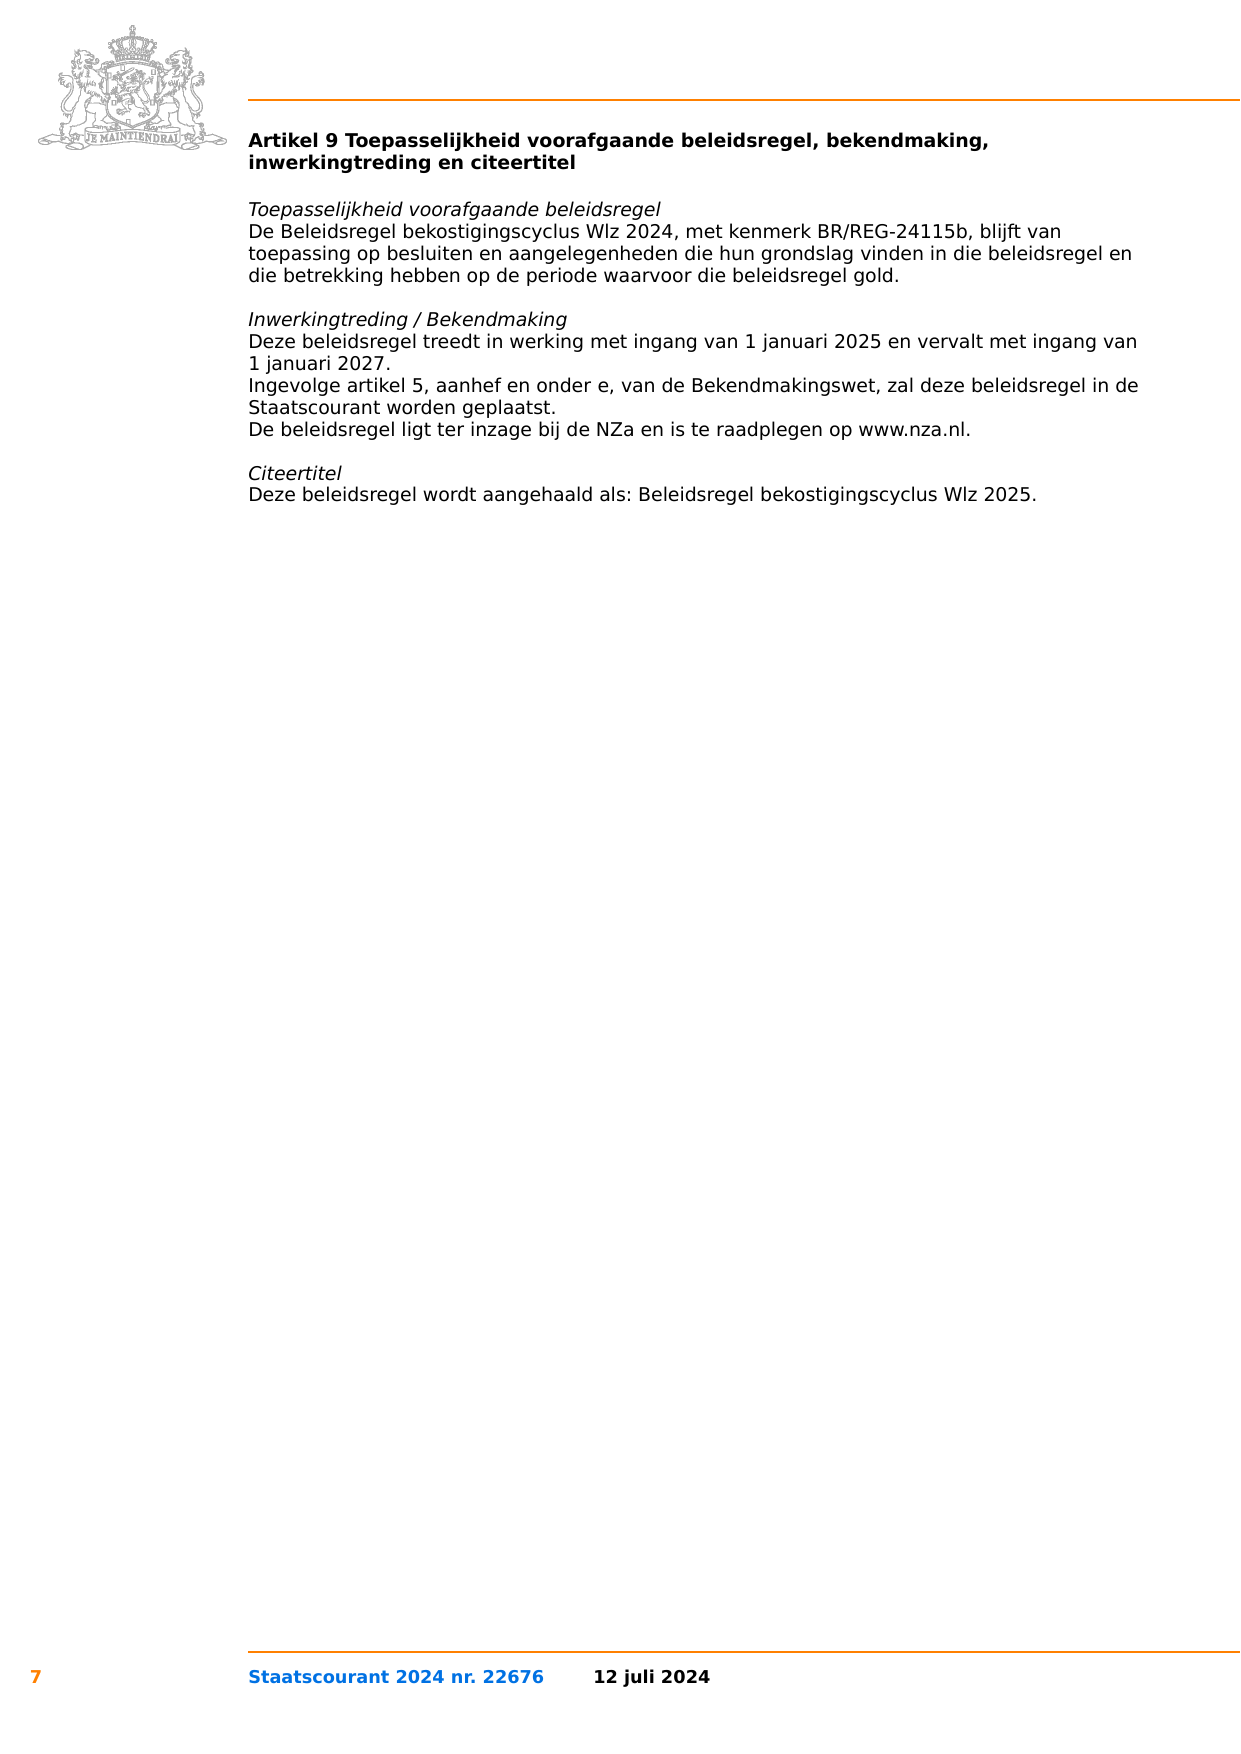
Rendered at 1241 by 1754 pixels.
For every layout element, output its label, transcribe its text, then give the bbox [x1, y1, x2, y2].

subtitle Inwerkingtreding / Bekendmaking [248, 309, 1163, 331]
picture [38, 25, 227, 150]
subtitle Citeertitel [248, 462, 1163, 484]
subtitle Toepasselijkheid voorafgaande beleidsregel [248, 199, 1163, 221]
subtitle Artikel 9 Toepasselijkheid voorafgaande beleidsregel, bekendmaking, inwerkingtreding en citeertitel [248, 130, 1163, 174]
text Deze beleidsregel wordt aangehaald als: Beleidsregel bekostigingscyclus Wlz 2025. [248, 484, 1163, 506]
text De Beleidsregel bekostigingscyclus Wlz 2024, met kenmerk BR/REG-24115b, blijft van toepassing op besluiten en aangelegenheden die hun grondslag vinden in die beleidsregel en die betrekking hebben op de periode waarvoor die beleidsregel gold. [248, 221, 1163, 287]
text Ingevolge artikel 5, aanhef en onder e, van de Bekendmakingswet, zal deze beleidsregel in de Staatscourant worden geplaatst. [248, 374, 1163, 418]
text De beleidsregel ligt ter inzage bij de NZa en is te raadplegen op www.nza.nl. [248, 418, 1163, 441]
text Deze beleidsregel treedt in werking met ingang van 1 januari 2025 en vervalt met ingang van 1 januari 2027. [248, 331, 1163, 374]
